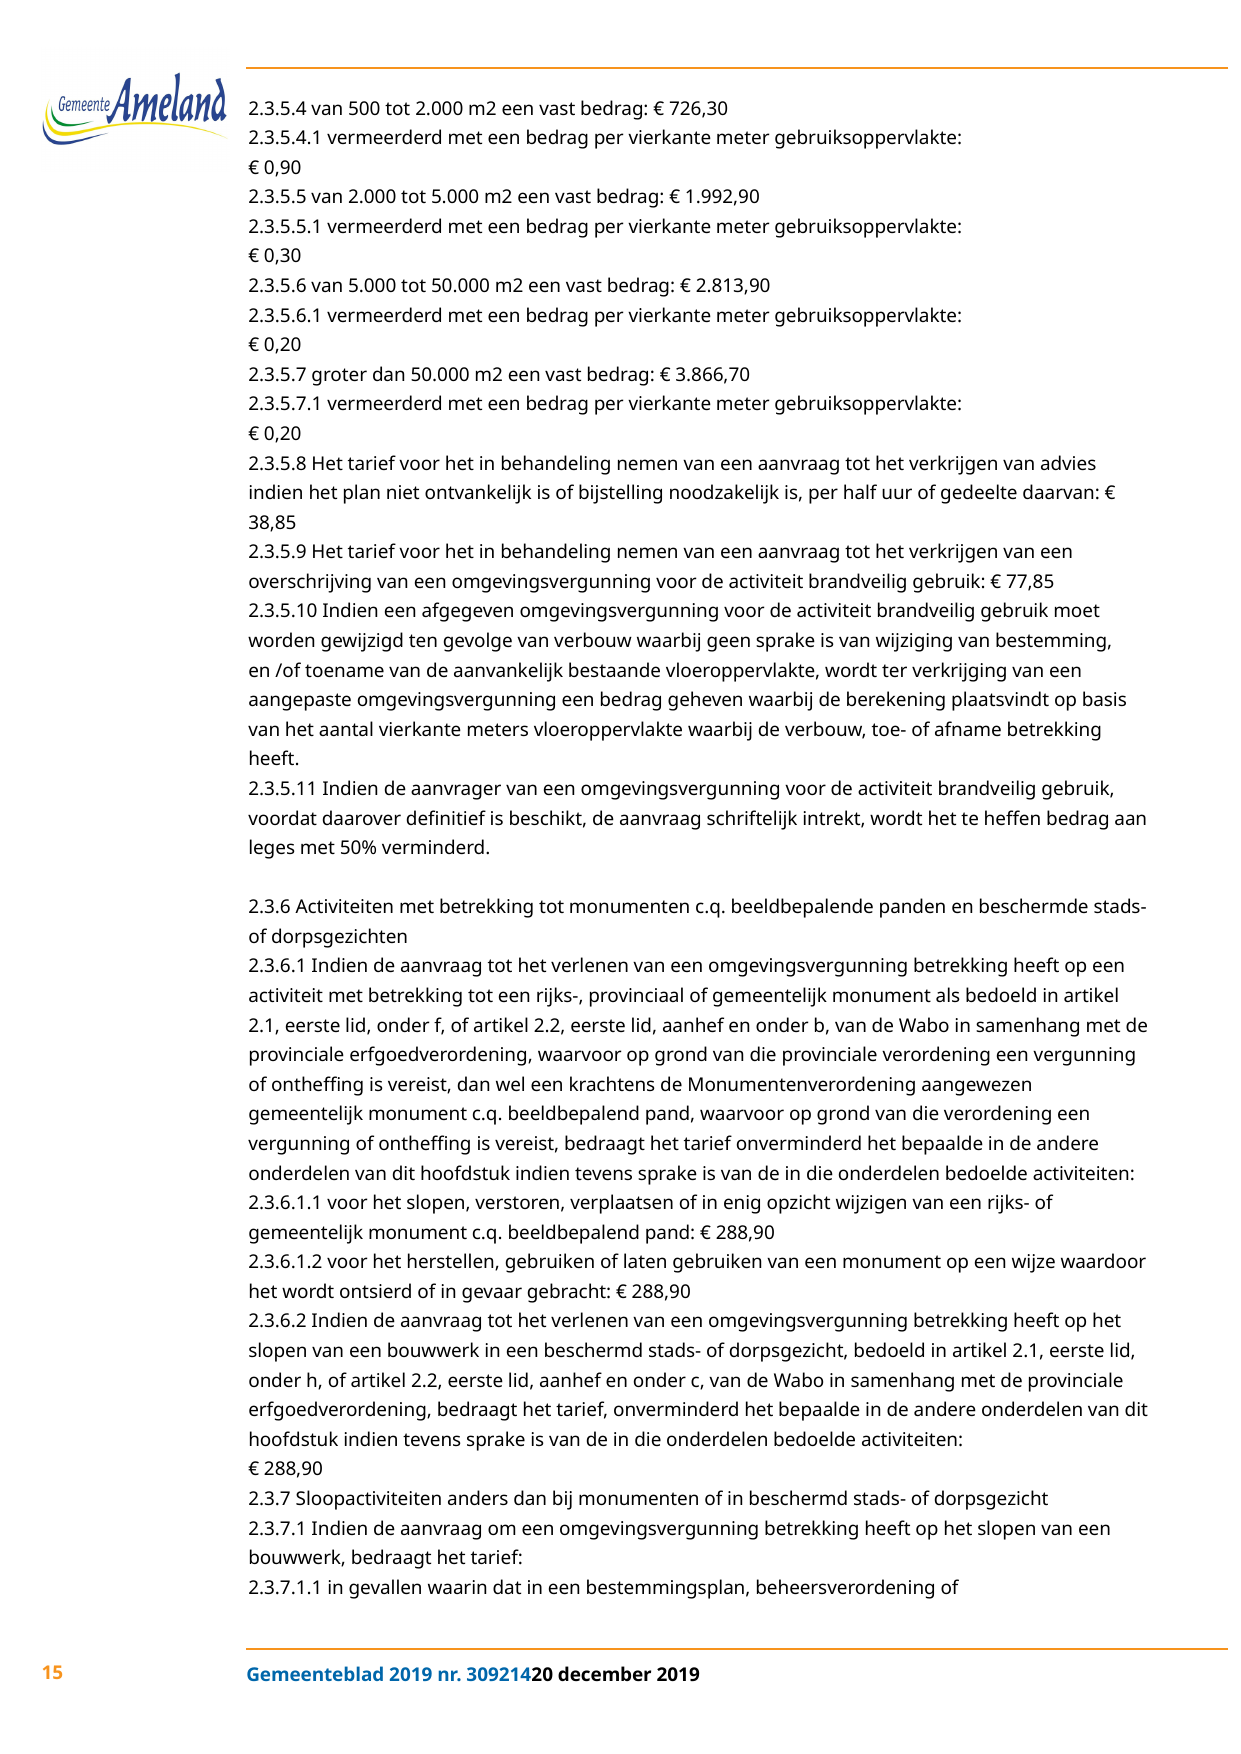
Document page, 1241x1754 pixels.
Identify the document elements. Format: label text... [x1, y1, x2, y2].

text 2.3.5.7.1 vermeerderd met een bedrag per vierkante meter gebruiksoppervlakte: [248, 391, 1152, 416]
text € 288,90 [248, 1456, 1152, 1481]
text 2.3.5.6 van 5.000 tot 50.000 m2 een vast bedrag: € 2.813,90 [248, 272, 1152, 298]
text € 0,90 [248, 154, 1152, 180]
text 2.3.5.7 groter dan 50.000 m2 een vast bedrag: € 3.866,70 [248, 361, 1152, 387]
text 2.3.6.1.1 voor het slopen, verstoren, verplaatsen of in enig opzicht wijzigen van een rijks- of gemeentelijk monument c.q. beeldbepalend pand: € 288,90 [248, 1189, 1152, 1245]
text € 0,30 [248, 243, 1152, 268]
text 2.3.5.9 Het tarief voor het in behandeling nemen van een aanvraag tot het verkrijgen van een overschrijving van een omgevingsvergunning voor de activiteit brandveilig gebruik: € 77,85 [248, 538, 1152, 594]
text 2.3.6 Activiteiten met betrekking tot monumenten c.q. beeldbepalende panden en beschermde stads- of dorpsgezichten [248, 893, 1152, 949]
text 2.3.5.10 Indien een afgegeven omgevingsvergunning voor de activiteit brandveilig gebruik moet worden gewijzigd ten gevolge van verbouw waarbij geen sprake is van wijziging van bestemming, en /of toename van de aanvankelijk bestaande vloeroppervlakte, wordt ter verkrijging van een aangepaste omgevingsvergunning een bedrag geheven waarbij de berekening plaatsvindt op basis van het aantal vierkante meters vloeroppervlakte waarbij de verbouw, toe- of afname betrekking heeft. [248, 598, 1152, 771]
text 2.3.5.8 Het tarief voor het in behandeling nemen van een aanvraag tot het verkrijgen van advies indien het plan niet ontvankelijk is of bijstelling noodzakelijk is, per half uur of gedeelte daarvan: € 38,85 [248, 450, 1152, 535]
text 2.3.7.1 Indien de aanvraag om een omgevingsvergunning betrekking heeft op het slopen van een bouwwerk, bedraagt het tarief: [248, 1515, 1152, 1570]
text 2.3.7 Sloopactiviteiten anders dan bij monumenten of in beschermd stads- of dorpsgezicht [248, 1485, 1152, 1511]
text 2.3.5.5.1 vermeerderd met een bedrag per vierkante meter gebruiksoppervlakte: [248, 213, 1152, 239]
text 2.3.5.4.1 vermeerderd met een bedrag per vierkante meter gebruiksoppervlakte: [248, 124, 1152, 150]
text 2.3.6.1.2 voor het herstellen, gebruiken of laten gebruiken van een monument op een wijze waardoor het wordt ontsierd of in gevaar gebracht: € 288,90 [248, 1248, 1152, 1304]
text 2.3.6.2 Indien de aanvraag tot het verlenen van een omgevingsvergunning betrekking heeft op het slopen van een bouwwerk in een beschermd stads- of dorpsgezicht, bedoeld in artikel 2.1, eerste lid, onder h, of artikel 2.2, eerste lid, aanhef en onder c, van de Wabo in samenhang met de provinciale erfgoedverordening, bedraagt het tarief, onverminderd het bepaalde in de andere onderdelen van dit hoofdstuk indien tevens sprake is van de in die onderdelen bedoelde activiteiten: [248, 1308, 1152, 1452]
text 2.3.5.4 van 500 tot 2.000 m2 een vast bedrag: € 726,30 [248, 95, 1152, 121]
text € 0,20 [248, 331, 1152, 357]
text 2.3.5.6.1 vermeerderd met een bedrag per vierkante meter gebruiksoppervlakte: [248, 302, 1152, 328]
text 2.3.7.1.1 in gevallen waarin dat in een bestemmingsplan, beheersverordening of [248, 1574, 1152, 1600]
text € 0,20 [248, 420, 1152, 446]
text 2.3.6.1 Indien de aanvraag tot het verlenen van een omgevingsvergunning betrekking heeft op een activiteit met betrekking tot een rijks-, provinciaal of gemeentelijk monument als bedoeld in artikel 2.1, eerste lid, onder f, of artikel 2.2, eerste lid, aanhef en onder b, van de Wabo in samenhang met de provinciale erfgoedverordening, waarvoor op grond van die provinciale verordening een vergunning of ontheffing is vereist, dan wel een krachtens de Monumentenverordening aangewezen gemeentelijk monument c.q. beeldbepalend pand, waarvoor op grond van die verordening een vergunning of ontheffing is vereist, bedraagt het tarief onverminderd het bepaalde in de andere onderdelen van dit hoofdstuk indien tevens sprake is van de in die onderdelen bedoelde activiteiten: [248, 953, 1152, 1186]
picture [41, 47, 231, 172]
text 2.3.5.5 van 2.000 tot 5.000 m2 een vast bedrag: € 1.992,90 [248, 183, 1152, 209]
text 2.3.5.11 Indien de aanvrager van een omgevingsvergunning voor de activiteit brandveilig gebruik, voordat daarover definitief is beschikt, de aanvraag schriftelijk intrekt, wordt het te heffen bedrag aan leges met 50% verminderd. [248, 775, 1152, 860]
